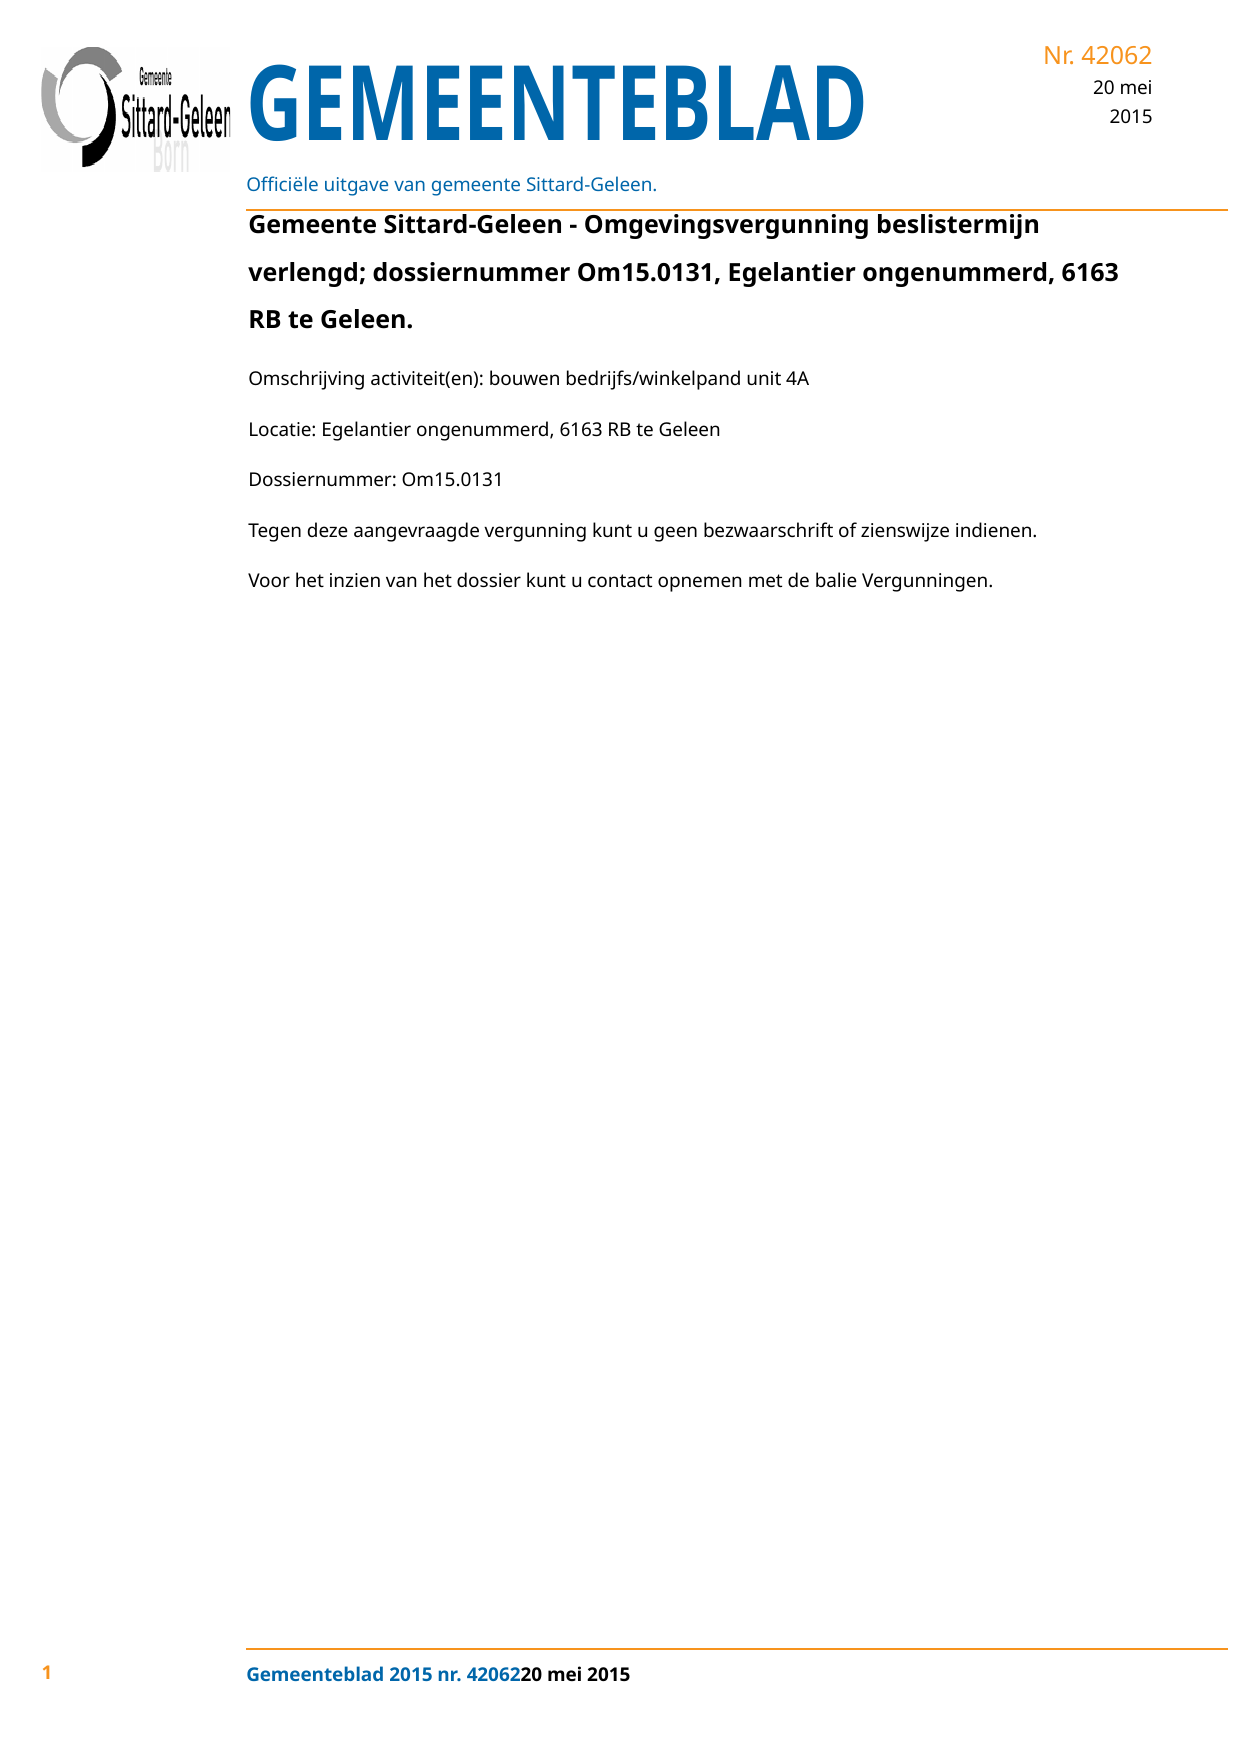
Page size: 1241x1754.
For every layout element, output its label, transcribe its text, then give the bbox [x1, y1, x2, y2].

text Omschrijving activiteit(en): bouwen bedrijfs/winkelpand unit 4A [248, 366, 1152, 391]
text Voor het inzien van het dossier kunt u contact opnemen met de balie Vergunningen. [248, 567, 1152, 593]
text Gemeente Sittard-Geleen - Omgevingsvergunning beslistermijn verlengd; dossiernummer Om15.0131, Egelantier ongenummerd, 6163 RB te Geleen. [248, 211, 1152, 336]
picture [41, 47, 231, 172]
text Tegen deze aangevraagde vergunning kunt u geen bezwaarschrift of zienswijze indienen. [248, 517, 1152, 542]
text Dossiernummer: Om15.0131 [248, 466, 1152, 492]
text Locatie: Egelantier ongenummerd, 6163 RB te Geleen [248, 416, 1152, 442]
